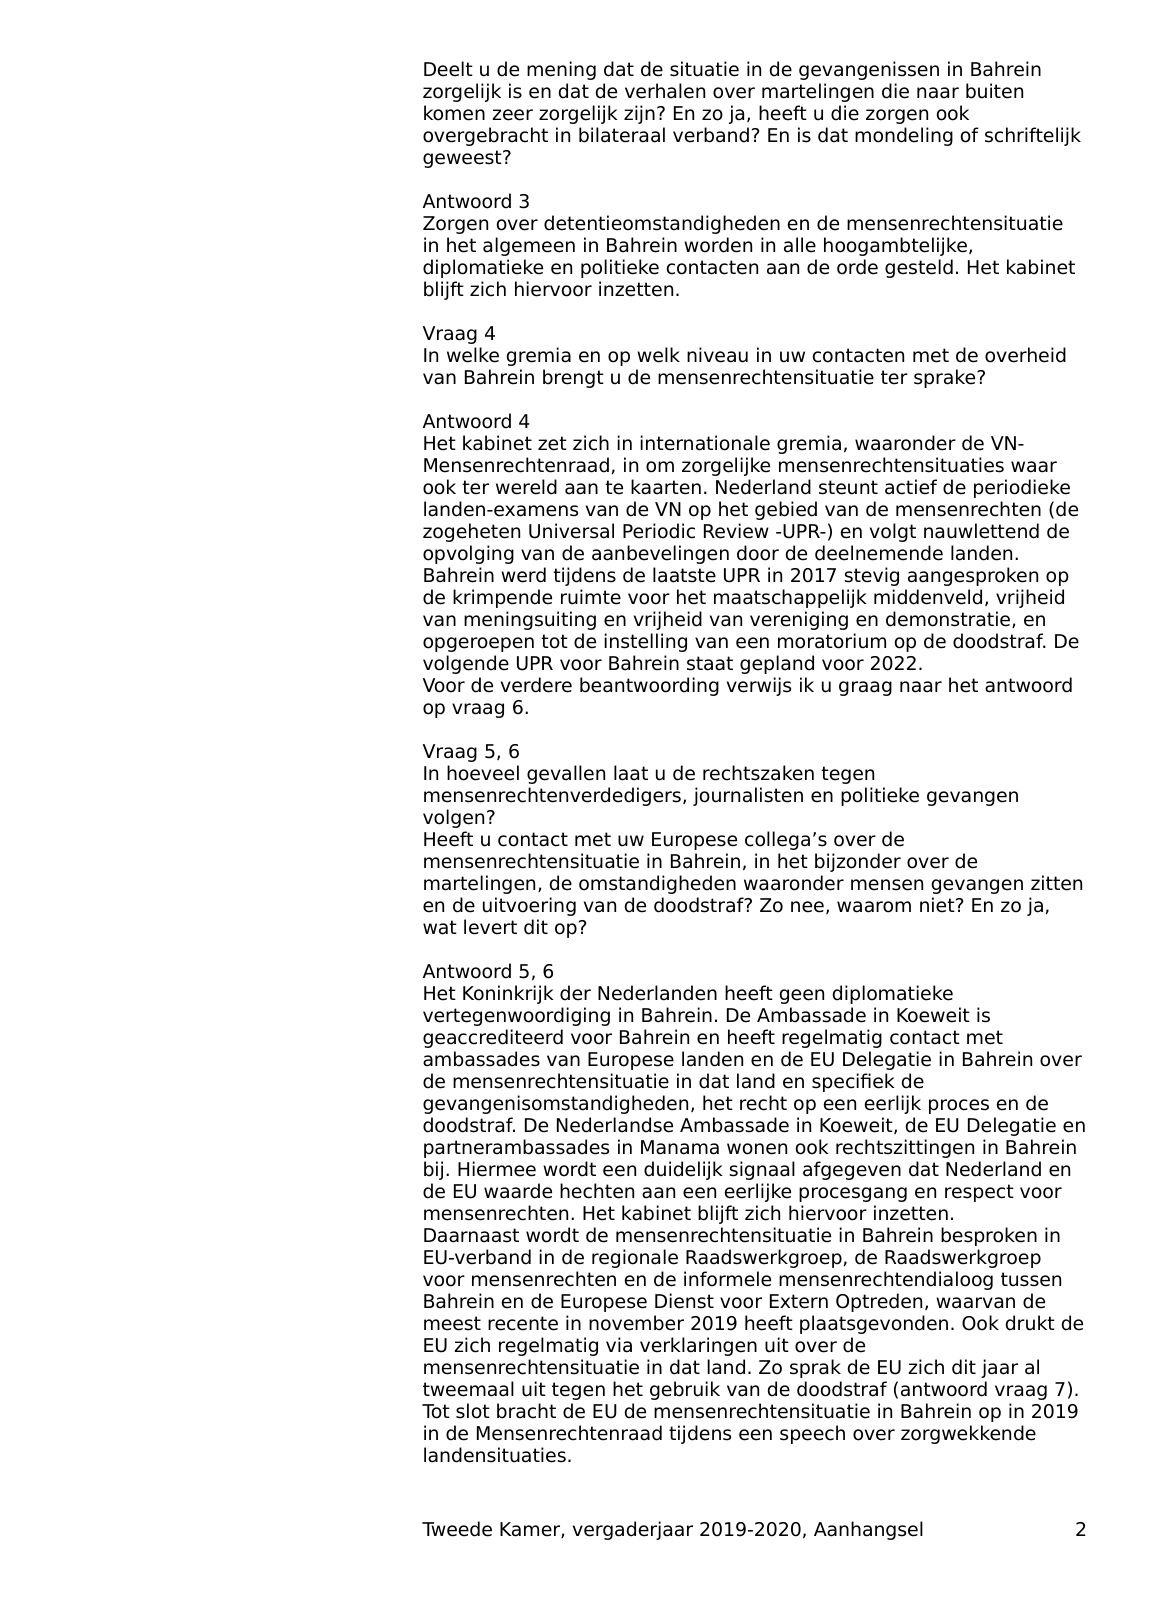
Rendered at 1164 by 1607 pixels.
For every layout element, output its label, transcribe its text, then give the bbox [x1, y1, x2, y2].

text Heeft u contact met uw Europese collega’s over de mensenrechtensituatie in Bahrein, in het bijzonder over de martelingen, de omstandigheden waaronder mensen gevangen zitten en de uitvoering van de doodstraf? Zo nee, waarom niet? En zo ja, wat levert dit op? [422, 829, 1087, 939]
text Antwoord 5, 6 [422, 961, 1087, 983]
text Daarnaast wordt de mensenrechtensituatie in Bahrein besproken in EU-verband in de regionale Raadswerkgroep, de Raadswerkgroep voor mensenrechten en de informele mensenrechtendialoog tussen Bahrein en de Europese Dienst voor Extern Optreden, waarvan de meest recente in november 2019 heeft plaatsgevonden. Ook drukt de EU zich regelmatig via verklaringen uit over de mensenrechtensituatie in dat land. Zo sprak de EU zich dit jaar al tweemaal uit tegen het gebruik van de doodstraf (antwoord vraag 7). Tot slot bracht de EU de mensenrechtensituatie in Bahrein op in 2019 in de Mensenrechtenraad tijdens een speech over zorgwekkende landensituaties. [422, 1225, 1087, 1467]
text Het Koninkrijk der Nederlanden heeft geen diplomatieke vertegenwoordiging in Bahrein. De Ambassade in Koeweit is geaccrediteerd voor Bahrein en heeft regelmatig contact met ambassades van Europese landen en de EU Delegatie in Bahrein over de mensenrechtensituatie in dat land en specifiek de gevangenisomstandigheden, het recht op een eerlijk proces en de doodstraf. De Nederlandse Ambassade in Koeweit, de EU Delegatie en partnerambassades in Manama wonen ook rechtszittingen in Bahrein bij. Hiermee wordt een duidelijk signaal afgegeven dat Nederland en de EU waarde hechten aan een eerlijke procesgang en respect voor mensenrechten. Het kabinet blijft zich hiervoor inzetten. [422, 983, 1087, 1225]
text Zorgen over detentieomstandigheden en de mensenrechtensituatie in het algemeen in Bahrein worden in alle hoogambtelijke, diplomatieke en politieke contacten aan de orde gesteld. Het kabinet blijft zich hiervoor inzetten. [422, 213, 1087, 301]
text In hoeveel gevallen laat u de rechtszaken tegen mensenrechtenverdedigers, journalisten en politieke gevangen volgen? [422, 763, 1087, 829]
text Vraag 5, 6 [422, 741, 1087, 763]
text Antwoord 4 [422, 411, 1087, 433]
text Deelt u de mening dat de situatie in de gevangenissen in Bahrein zorgelijk is en dat de verhalen over martelingen die naar buiten komen zeer zorgelijk zijn? En zo ja, heeft u die zorgen ook overgebracht in bilateraal verband? En is dat mondeling of schriftelijk geweest? [422, 59, 1087, 169]
text Het kabinet zet zich in internationale gremia, waaronder de VN-Mensenrechtenraad, in om zorgelijke mensenrechtensituaties waar ook ter wereld aan te kaarten. Nederland steunt actief de periodieke landen-examens van de VN op het gebied van de mensenrechten (de zogeheten Universal Periodic Review -UPR-) en volgt nauwlettend de opvolging van de aanbevelingen door de deelnemende landen. Bahrein werd tijdens de laatste UPR in 2017 stevig aangesproken op de krimpende ruimte voor het maatschappelijk middenveld, vrijheid van meningsuiting en vrijheid van vereniging en demonstratie, en opgeroepen tot de instelling van een moratorium op de doodstraf. De volgende UPR voor Bahrein staat gepland voor 2022. [422, 433, 1087, 675]
text Vraag 4 [422, 323, 1087, 345]
text Antwoord 3 [422, 191, 1087, 213]
text In welke gremia en op welk niveau in uw contacten met de overheid van Bahrein brengt u de mensenrechtensituatie ter sprake? [422, 345, 1087, 389]
text Voor de verdere beantwoording verwijs ik u graag naar het antwoord op vraag 6. [422, 675, 1087, 719]
